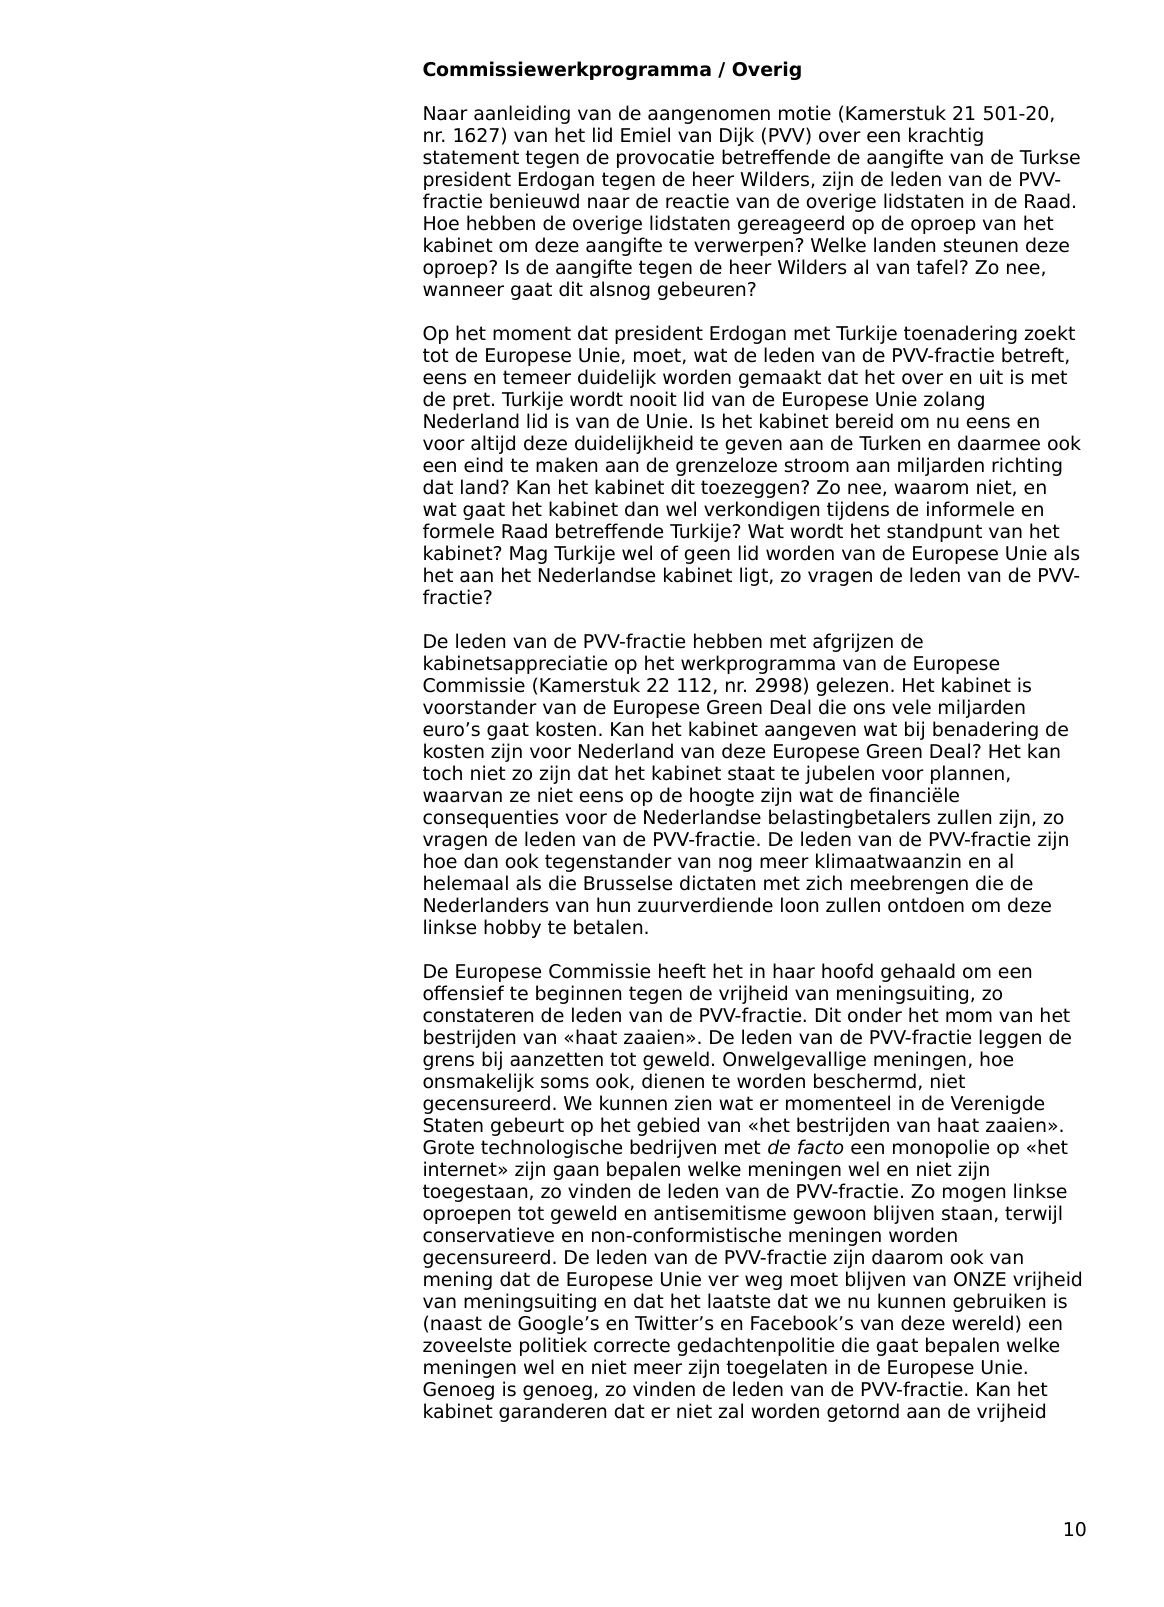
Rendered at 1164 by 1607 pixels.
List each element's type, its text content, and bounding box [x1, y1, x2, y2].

text De Europese Commissie heeft het in haar hoofd gehaald om een offensief te beginnen tegen de vrijheid van meningsuiting, zo constateren de leden van de PVV-fractie. Dit onder het mom van het bestrijden van «haat zaaien». De leden van de PVV-fractie leggen de grens bij aanzetten tot geweld. Onwelgevallige meningen, hoe onsmakelijk soms ook, dienen te worden beschermd, niet gecensureerd. We kunnen zien wat er momenteel in de Verenigde Staten gebeurt op het gebied van «het bestrijden van haat zaaien». Grote technologische bedrijven met de facto een monopolie op «het internet» zijn gaan bepalen welke meningen wel en niet zijn toegestaan, zo vinden de leden van de PVV-fractie. Zo mogen linkse oproepen tot geweld en antisemitisme gewoon blijven staan, terwijl conservatieve en non-conformistische meningen worden gecensureerd. De leden van de PVV-fractie zijn daarom ook van mening dat de Europese Unie ver weg moet blijven van ONZE vrijheid van meningsuiting en dat het laatste dat we nu kunnen gebruiken is (naast de Google’s en Twitter’s en Facebook’s van deze wereld) een zoveelste politiek correcte gedachtenpolitie die gaat bepalen welke meningen wel en niet meer zijn toegelaten in de Europese Unie. Genoeg is genoeg, zo vinden de leden van de PVV-fractie. Kan het kabinet garanderen dat er niet zal worden getornd aan de vrijheid [422, 961, 1087, 1423]
text De leden van de PVV-fractie hebben met afgrijzen de kabinetsappreciatie op het werkprogramma van de Europese Commissie (Kamerstuk 22 112, nr. 2998) gelezen. Het kabinet is voorstander van de Europese Green Deal die ons vele miljarden euro’s gaat kosten. Kan het kabinet aangeven wat bij benadering de kosten zijn voor Nederland van deze Europese Green Deal? Het kan toch niet zo zijn dat het kabinet staat te jubelen voor plannen, waarvan ze niet eens op de hoogte zijn wat de financiële consequenties voor de Nederlandse belastingbetalers zullen zijn, zo vragen de leden van de PVV-fractie. De leden van de PVV-fractie zijn hoe dan ook tegenstander van nog meer klimaatwaanzin en al helemaal als die Brusselse dictaten met zich meebrengen die de Nederlanders van hun zuurverdiende loon zullen ontdoen om deze linkse hobby te betalen. [422, 631, 1087, 939]
subtitle Commissiewerkprogramma / Overig [422, 59, 1087, 81]
text Op het moment dat president Erdogan met Turkije toenadering zoekt tot de Europese Unie, moet, wat de leden van de PVV-fractie betreft, eens en temeer duidelijk worden gemaakt dat het over en uit is met de pret. Turkije wordt nooit lid van de Europese Unie zolang Nederland lid is van de Unie. Is het kabinet bereid om nu eens en voor altijd deze duidelijkheid te geven aan de Turken en daarmee ook een eind te maken aan de grenzeloze stroom aan miljarden richting dat land? Kan het kabinet dit toezeggen? Zo nee, waarom niet, en wat gaat het kabinet dan wel verkondigen tijdens de informele en formele Raad betreffende Turkije? Wat wordt het standpunt van het kabinet? Mag Turkije wel of geen lid worden van de Europese Unie als het aan het Nederlandse kabinet ligt, zo vragen de leden van de PVV-fractie? [422, 323, 1087, 609]
text Naar aanleiding van de aangenomen motie (Kamerstuk 21 501-20, nr. 1627) van het lid Emiel van Dijk (PVV) over een krachtig statement tegen de provocatie betreffende de aangifte van de Turkse president Erdogan tegen de heer Wilders, zijn de leden van de PVV-fractie benieuwd naar de reactie van de overige lidstaten in de Raad. Hoe hebben de overige lidstaten gereageerd op de oproep van het kabinet om deze aangifte te verwerpen? Welke landen steunen deze oproep? Is de aangifte tegen de heer Wilders al van tafel? Zo nee, wanneer gaat dit alsnog gebeuren? [422, 103, 1087, 301]
